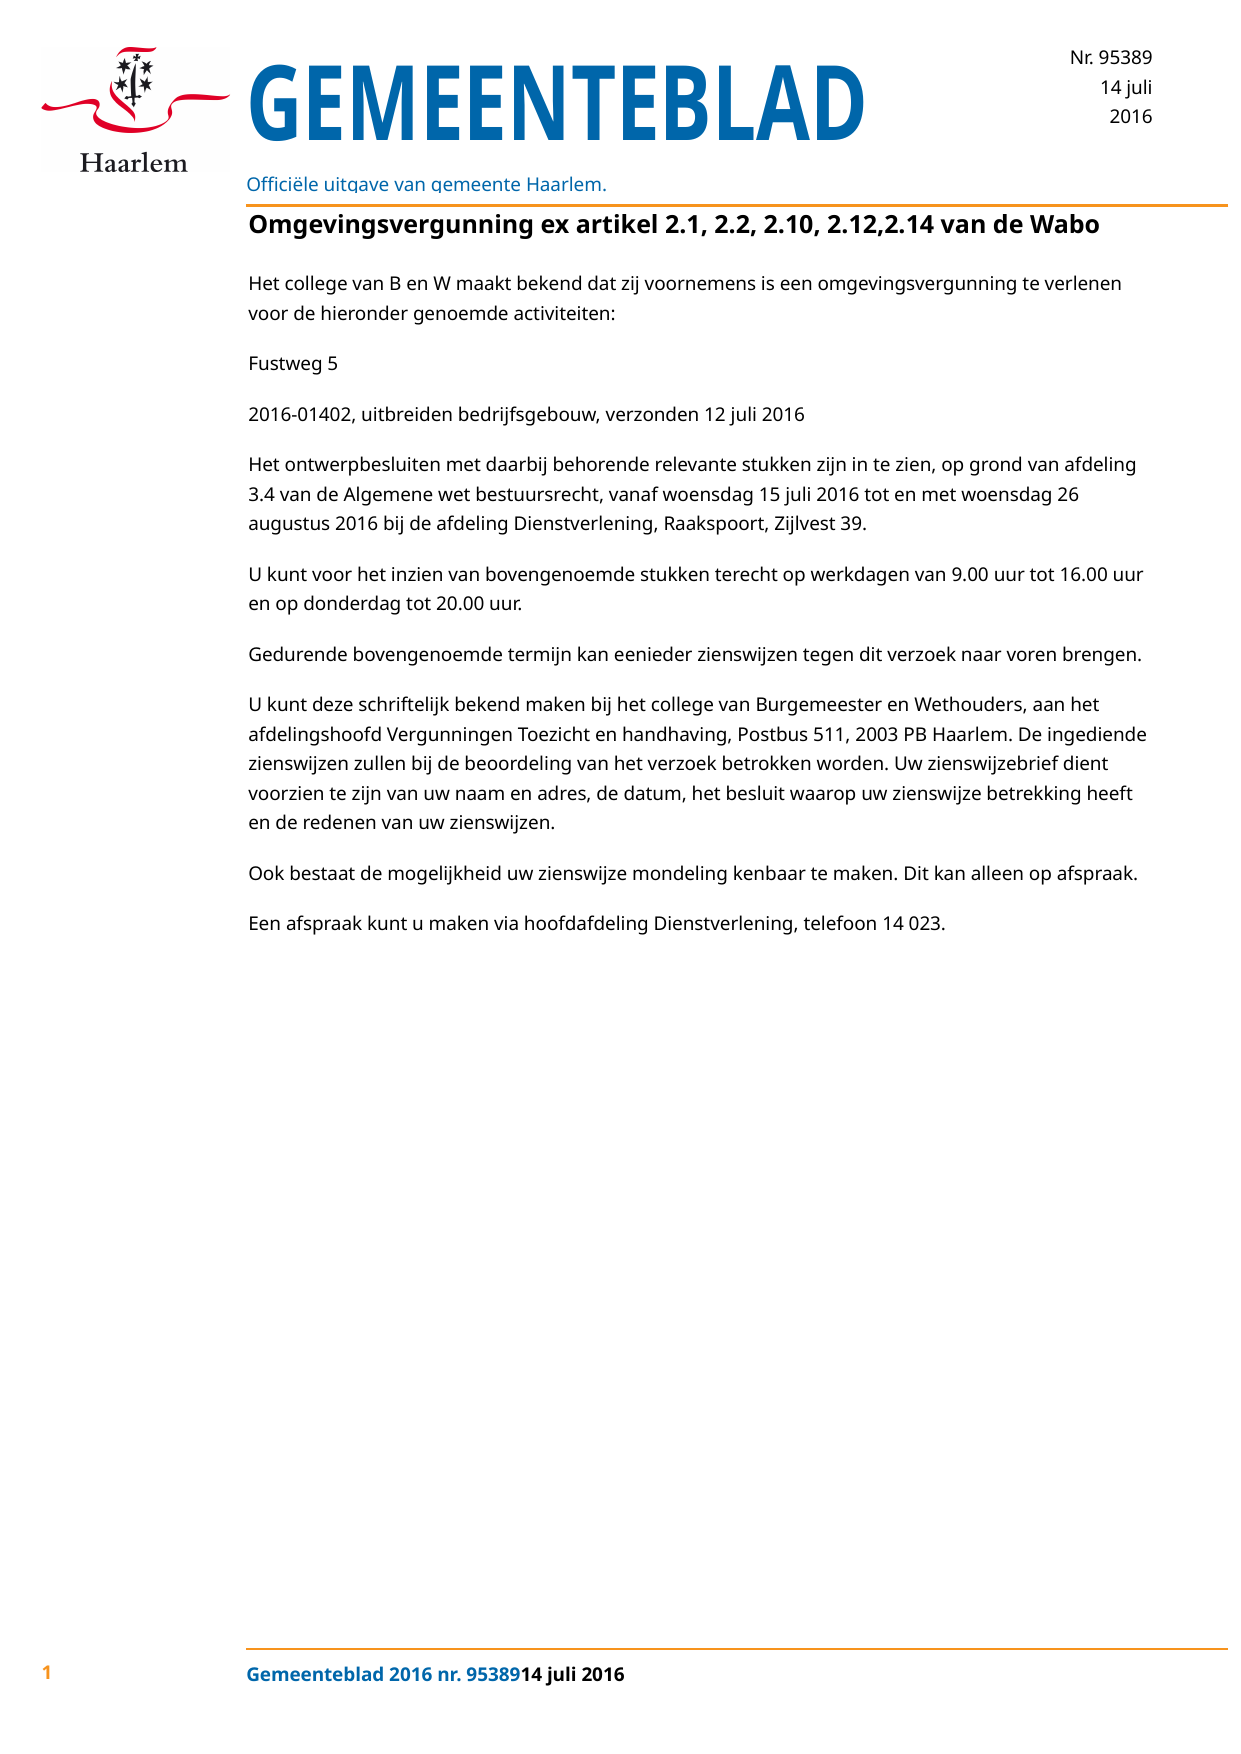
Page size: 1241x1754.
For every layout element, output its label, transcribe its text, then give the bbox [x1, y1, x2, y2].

text 2016-01402, uitbreiden bedrijfsgebouw, verzonden 12 juli 2016 [248, 401, 1152, 426]
text Gedurende bovengenoemde termijn kan eenieder zienswijzen tegen dit verzoek naar voren brengen. [248, 641, 1152, 666]
text Een afspraak kunt u maken via hoofdafdeling Dienstverlening, telefoon 14 023. [248, 910, 1152, 936]
text U kunt deze schriftelijk bekend maken bij het college van Burgemeester en Wethouders, aan het afdelingshoofd Vergunningen Toezicht en handhaving, Postbus 511, 2003 PB Haarlem. De ingediende zienswijzen zullen bij de beoordeling van het verzoek betrokken worden. Uw zienswijzebrief dient voorzien te zijn van uw naam en adres, de datum, het besluit waarop uw zienswijze betrekking heeft en de redenen van uw zienswijzen. [248, 691, 1152, 835]
text Het ontwerpbesluiten met daarbij behorende relevante stukken zijn in te zien, op grond van afdeling 3.4 van de Algemene wet bestuursrecht, vanaf woensdag 15 juli 2016 tot en met woensdag 26 augustus 2016 bij de afdeling Dienstverlening, Raakspoort, Zijlvest 39. [248, 451, 1152, 536]
text Het college van B en W maakt bekend dat zij voornemens is een omgevingsvergunning te verlenen voor de hieronder genoemde activiteiten: [248, 270, 1152, 326]
text Fustweg 5 [248, 350, 1152, 376]
text U kunt voor het inzien van bovengenoemde stukken terecht op werkdagen van 9.00 uur tot 16.00 uur en op donderdag tot 20.00 uur. [248, 561, 1152, 616]
text Omgevingsvergunning ex artikel 2.1, 2.2, 2.10, 2.12,2.14 van de Wabo [248, 207, 1152, 241]
text Ook bestaat de mogelijkheid uw zienswijze mondeling kenbaar te maken. Dit kan alleen op afspraak. [248, 860, 1152, 886]
picture [41, 47, 231, 172]
